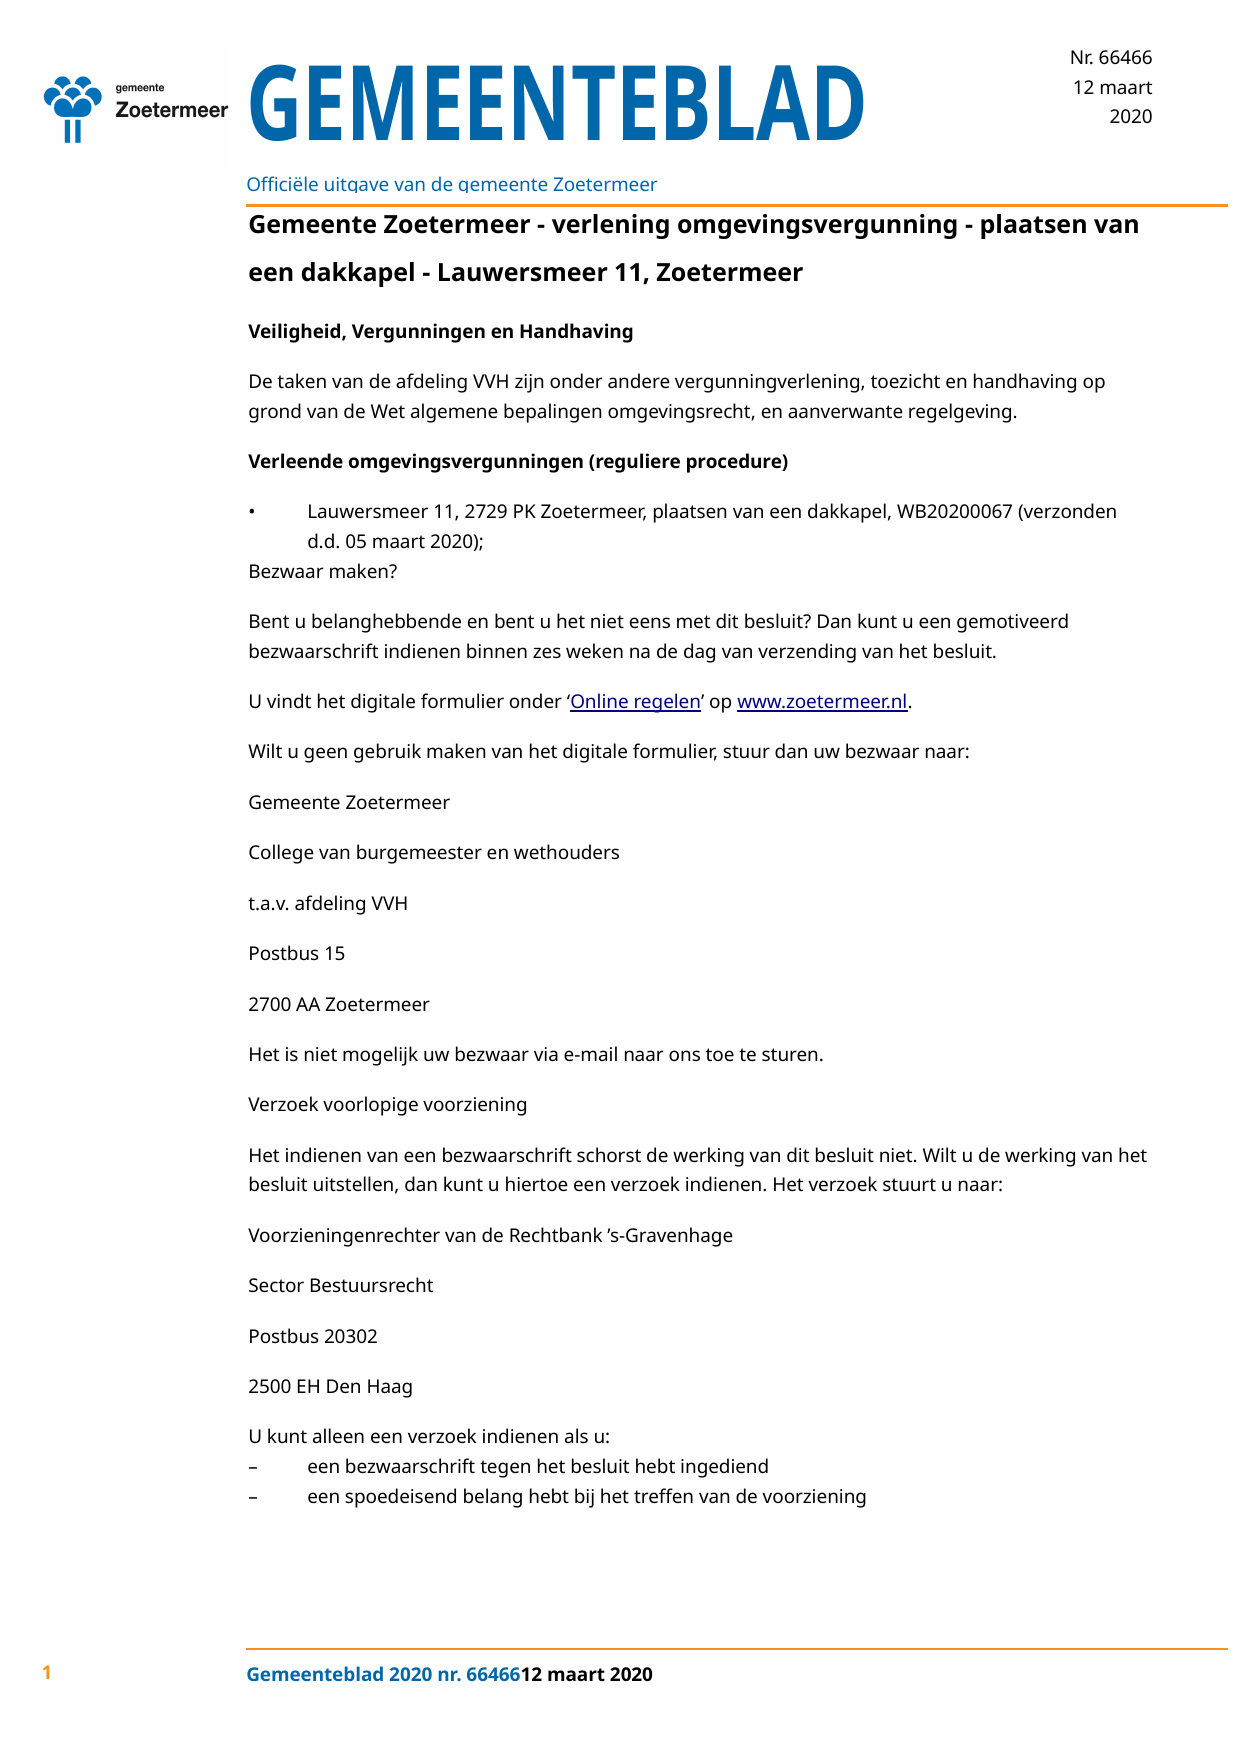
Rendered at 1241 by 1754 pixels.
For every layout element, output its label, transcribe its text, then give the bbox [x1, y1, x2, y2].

text Gemeente Zoetermeer [248, 789, 1152, 815]
text Wilt u geen gebruik maken van het digitale formulier, stuur dan uw bezwaar naar: [248, 739, 1152, 764]
text Postbus 15 [248, 940, 1152, 966]
text U vindt het digitale formulier onder ‘Online regelen’ op www.zoetermeer.nl. [248, 688, 1152, 714]
text Verzoek voorlopige voorziening [248, 1092, 1152, 1117]
text 2700 AA Zoetermeer [248, 991, 1152, 1017]
text Het indienen van een bezwaarschrift schorst de werking van dit besluit niet. Wilt u de werking van het besluit uitstellen, dan kunt u hiertoe een verzoek indienen. Het verzoek stuurt u naar: [248, 1142, 1152, 1197]
text Postbus 20302 [248, 1323, 1152, 1349]
text Bent u belanghebbende en bent u het niet eens met dit besluit? Dan kunt u een gemotiveerd bezwaarschrift indienen binnen zes weken na de dag van verzending van het besluit. [248, 608, 1152, 664]
text De taken van de afdeling VVH zijn onder andere vergunningverlening, toezicht en handhaving op grond van de Wet algemene bepalingen omgevingsrecht, en aanverwante regelgeving. [248, 368, 1152, 424]
text College van burgemeester en wethouders [248, 839, 1152, 865]
text Verleende omgevingsvergunningen (reguliere procedure) [248, 448, 1152, 474]
list een spoedeisend belang hebt bij het treffen van de voorziening [248, 1483, 1152, 1509]
text U kunt alleen een verzoek indienen als u: [248, 1424, 1152, 1449]
picture [41, 47, 231, 172]
text Veiligheid, Vergunningen en Handhaving [248, 318, 1152, 344]
text Het is niet mogelijk uw bezwaar via e-mail naar ons toe te sturen. [248, 1041, 1152, 1067]
text Bezwaar maken? [248, 558, 1152, 584]
list een bezwaarschrift tegen het besluit hebt ingediend [248, 1453, 1152, 1479]
text 2500 EH Den Haag [248, 1373, 1152, 1399]
text Gemeente Zoetermeer - verlening omgevingsvergunning - plaatsen van een dakkapel - Lauwersmeer 11, Zoetermeer [248, 207, 1152, 288]
text t.a.v. afdeling VVH [248, 890, 1152, 916]
text Sector Bestuursrecht [248, 1272, 1152, 1298]
list Lauwersmeer 11, 2729 PK Zoetermeer, plaatsen van een dakkapel, WB20200067 (verzonden d.d. 05 maart 2020); [248, 499, 1152, 554]
text Voorzieningenrechter van de Rechtbank ’s-Gravenhage [248, 1222, 1152, 1248]
